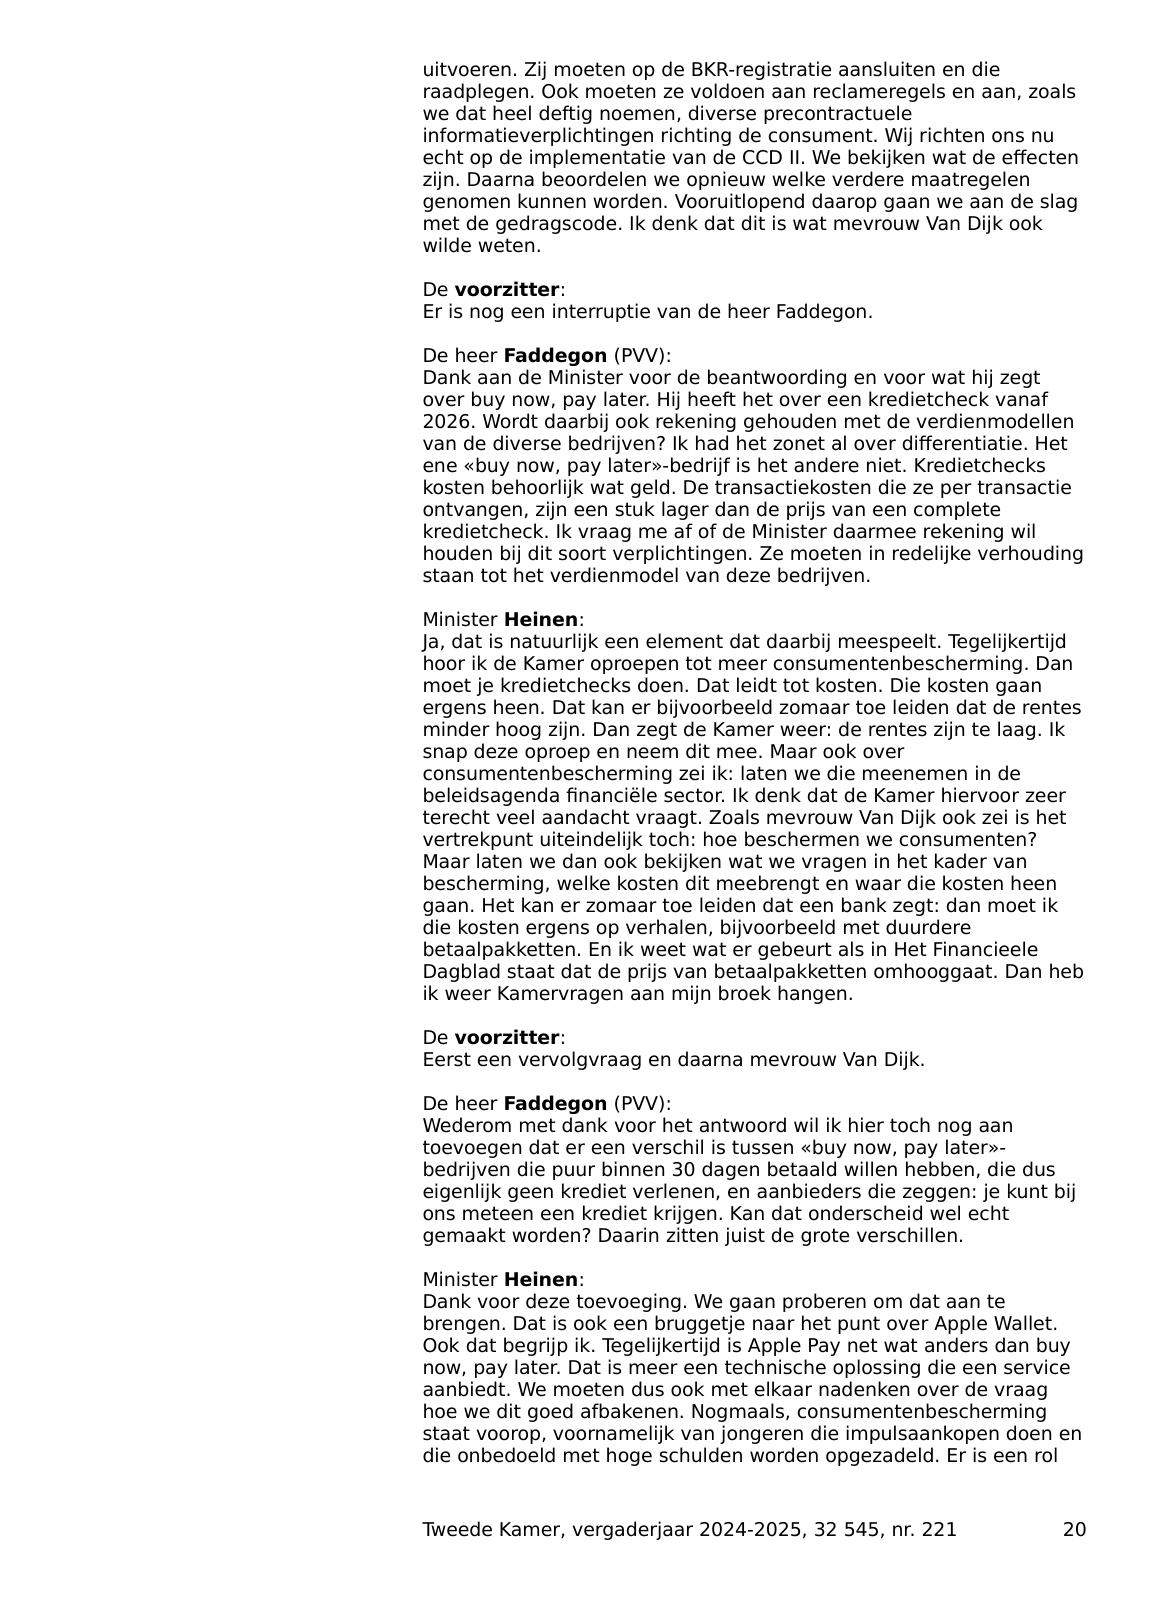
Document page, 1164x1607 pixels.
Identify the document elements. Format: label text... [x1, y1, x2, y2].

text uitvoeren. Zij moeten op de BKR-registratie aansluiten en die raadplegen. Ook moeten ze voldoen aan reclameregels en aan, zoals we dat heel deftig noemen, diverse precontractuele informatieverplichtingen richting de consument. Wij richten ons nu echt op de implementatie van de CCD II. We bekijken wat de effecten zijn. Daarna beoordelen we opnieuw welke verdere maatregelen genomen kunnen worden. Vooruitlopend daarop gaan we aan de slag met de gedragscode. Ik denk dat dit is wat mevrouw Van Dijk ook wilde weten. [422, 59, 1087, 257]
text Eerst een vervolgvraag en daarna mevrouw Van Dijk. [422, 1049, 1087, 1071]
text Minister Heinen: [422, 609, 1087, 631]
text Ja, dat is natuurlijk een element dat daarbij meespeelt. Tegelijkertijd hoor ik de Kamer oproepen tot meer consumentenbescherming. Dan moet je kredietchecks doen. Dat leidt tot kosten. Die kosten gaan ergens heen. Dat kan er bijvoorbeeld zomaar toe leiden dat de rentes minder hoog zijn. Dan zegt de Kamer weer: de rentes zijn te laag. Ik snap deze oproep en neem dit mee. Maar ook over consumentenbescherming zei ik: laten we die meenemen in de beleidsagenda financiële sector. Ik denk dat de Kamer hiervoor zeer terecht veel aandacht vraagt. Zoals mevrouw Van Dijk ook zei is het vertrekpunt uiteindelijk toch: hoe beschermen we consumenten? Maar laten we dan ook bekijken wat we vragen in het kader van bescherming, welke kosten dit meebrengt en waar die kosten heen gaan. Het kan er zomaar toe leiden dat een bank zegt: dan moet ik die kosten ergens op verhalen, bijvoorbeeld met duurdere betaalpakketten. En ik weet wat er gebeurt als in Het Financieele Dagblad staat dat de prijs van betaalpakketten omhooggaat. Dan heb ik weer Kamervragen aan mijn broek hangen. [422, 631, 1087, 1005]
text De heer Faddegon (PVV): [422, 1093, 1087, 1115]
text Er is nog een interruptie van de heer Faddegon. [422, 301, 1087, 323]
text De voorzitter: [422, 1027, 1087, 1049]
text Dank voor deze toevoeging. We gaan proberen om dat aan te brengen. Dat is ook een bruggetje naar het punt over Apple Wallet. Ook dat begrijp ik. Tegelijkertijd is Apple Pay net wat anders dan buy now, pay later. Dat is meer een technische oplossing die een service aanbiedt. We moeten dus ook met elkaar nadenken over de vraag hoe we dit goed afbakenen. Nogmaals, consumentenbescherming staat voorop, voornamelijk van jongeren die impulsaankopen doen en die onbedoeld met hoge schulden worden opgezadeld. Er is een rol [422, 1291, 1087, 1467]
text Dank aan de Minister voor de beantwoording en voor wat hij zegt over buy now, pay later. Hij heeft het over een kredietcheck vanaf 2026. Wordt daarbij ook rekening gehouden met de verdienmodellen van de diverse bedrijven? Ik had het zonet al over differentiatie. Het ene «buy now, pay later»-bedrijf is het andere niet. Kredietchecks kosten behoorlijk wat geld. De transactiekosten die ze per transactie ontvangen, zijn een stuk lager dan de prijs van een complete kredietcheck. Ik vraag me af of de Minister daarmee rekening wil houden bij dit soort verplichtingen. Ze moeten in redelijke verhouding staan tot het verdienmodel van deze bedrijven. [422, 367, 1087, 587]
text Minister Heinen: [422, 1269, 1087, 1291]
text De voorzitter: [422, 279, 1087, 301]
text Wederom met dank voor het antwoord wil ik hier toch nog aan toevoegen dat er een verschil is tussen «buy now, pay later»-bedrijven die puur binnen 30 dagen betaald willen hebben, die dus eigenlijk geen krediet verlenen, en aanbieders die zeggen: je kunt bij ons meteen een krediet krijgen. Kan dat onderscheid wel echt gemaakt worden? Daarin zitten juist de grote verschillen. [422, 1115, 1087, 1247]
text De heer Faddegon (PVV): [422, 345, 1087, 367]
